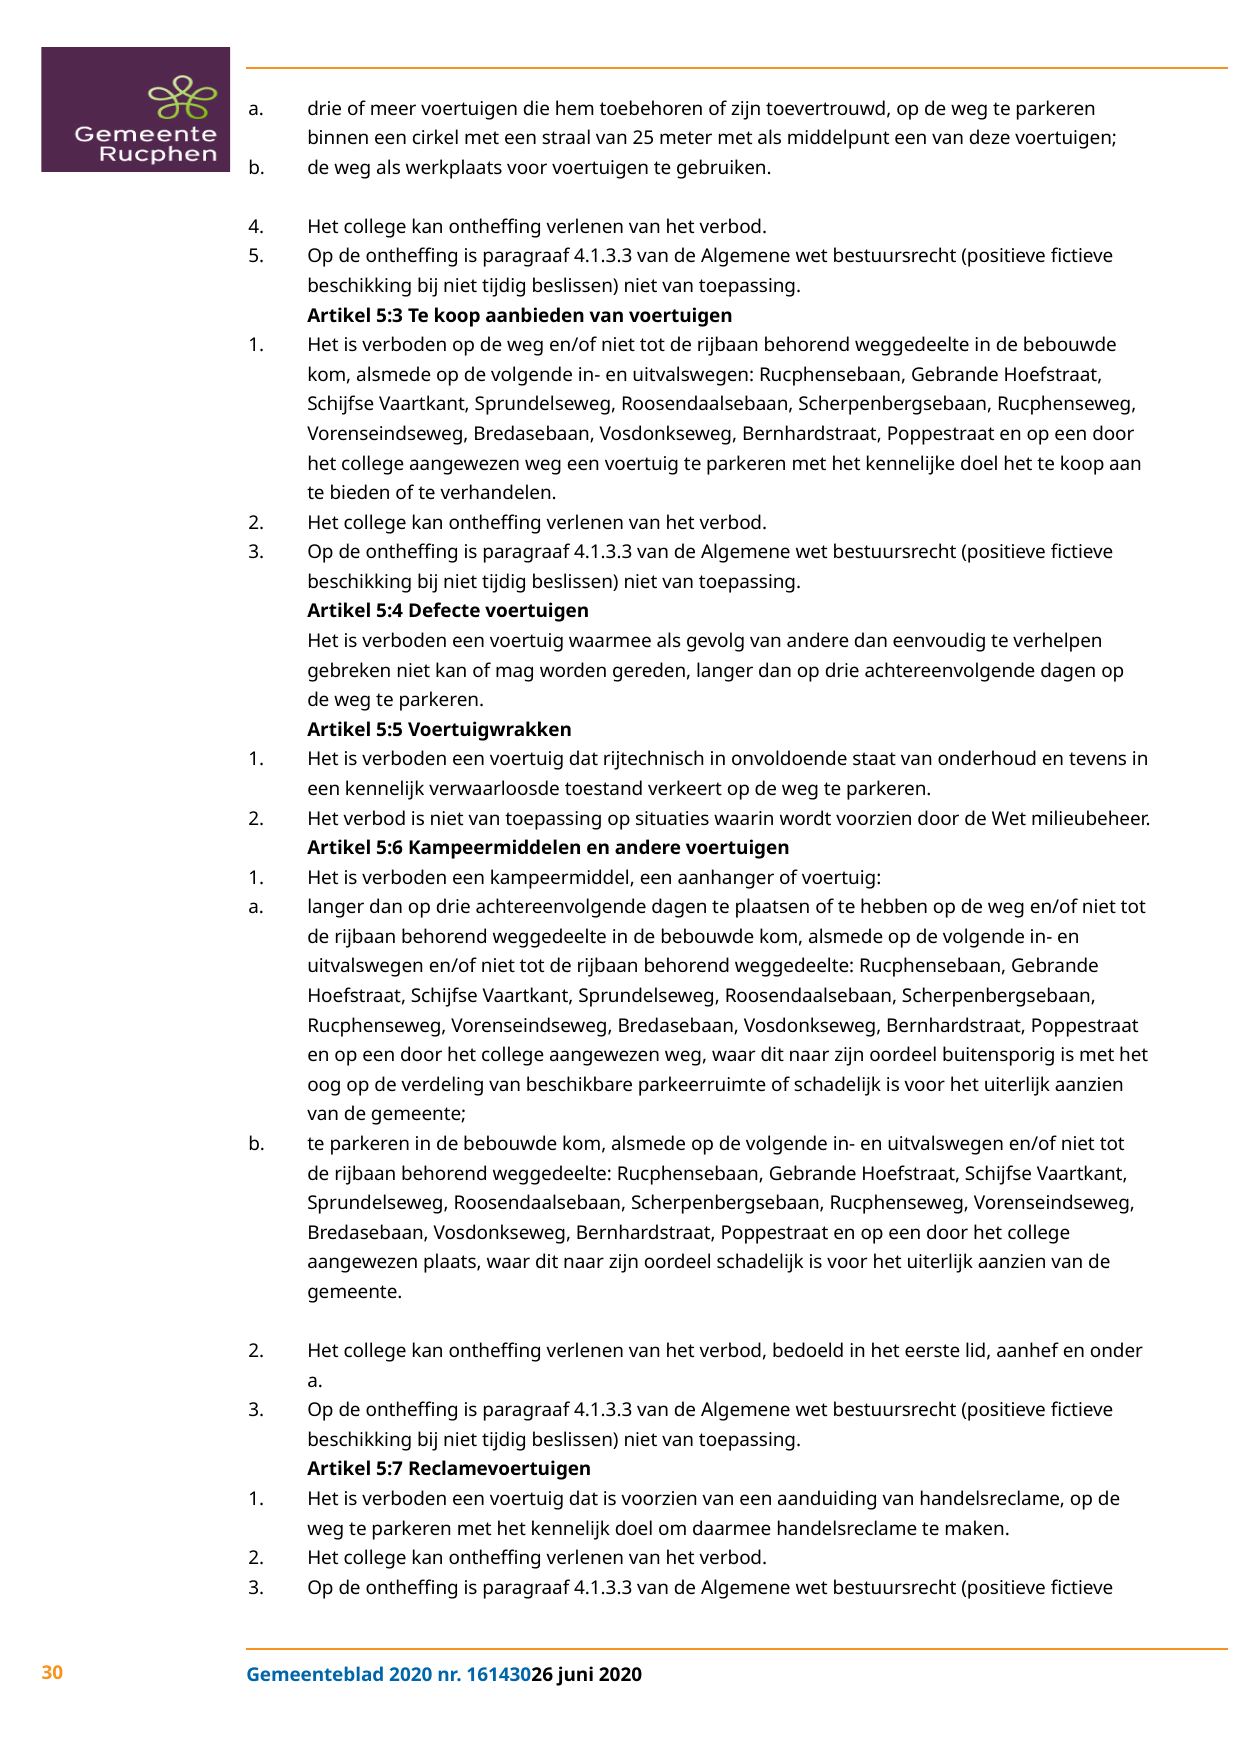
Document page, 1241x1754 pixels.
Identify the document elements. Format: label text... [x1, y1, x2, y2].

list Het is verboden een kampeermiddel, een aanhanger of voertuig: [248, 864, 1152, 890]
list Het is verboden een voertuig dat is voorzien van een aanduiding van handelsreclame, op de weg te parkeren met het kennelijk doel om daarmee handelsreclame te maken. [248, 1485, 1152, 1541]
list drie of meer voertuigen die hem toebehoren of zijn toevertrouwd, op de weg te parkeren binnen een cirkel met een straal van 25 meter met als middelpunt een van deze voertuigen; [248, 95, 1152, 150]
list Het is verboden een voertuig waarmee als gevolg van andere dan eenvoudig te verhelpen gebreken niet kan of mag worden gereden, langer dan op drie achtereenvolgende dagen op de weg te parkeren. [248, 627, 1152, 712]
list Artikel 5:3 Te koop aanbieden van voertuigen [248, 302, 1152, 328]
list langer dan op drie achtereenvolgende dagen te plaatsen of te hebben op de weg en/of niet tot de rijbaan behorend weggedeelte in de bebouwde kom, alsmede op de volgende in- en uitvalswegen en/of niet tot de rijbaan behorend weggedeelte: Rucphensebaan, Gebrande Hoefstraat, Schijfse Vaartkant, Sprundelseweg, Roosendaalsebaan, Scherpenbergsebaan, Rucphenseweg, Vorenseindseweg, Bredasebaan, Vosdonkseweg, Bernhardstraat, Poppestraat en op een door het college aangewezen weg, waar dit naar zijn oordeel buitensporig is met het oog op de verdeling van beschikbare parkeerruimte of schadelijk is voor het uiterlijk aanzien van de gemeente; [248, 893, 1152, 1126]
list Op de ontheffing is paragraaf 4.1.3.3 van de Algemene wet bestuursrecht (positieve fictieve beschikking bij niet tijdig beslissen) niet van toepassing. [248, 243, 1152, 298]
list Het is verboden op de weg en/of niet tot de rijbaan behorend weggedeelte in de bebouwde kom, alsmede op de volgende in- en uitvalswegen: Rucphensebaan, Gebrande Hoefstraat, Schijfse Vaartkant, Sprundelseweg, Roosendaalsebaan, Scherpenbergsebaan, Rucphenseweg, Vorenseindseweg, Bredasebaan, Vosdonkseweg, Bernhardstraat, Poppestraat en op een door het college aangewezen weg een voertuig te parkeren met het kennelijke doel het te koop aan te bieden of te verhandelen. [248, 331, 1152, 505]
list te parkeren in de bebouwde kom, alsmede op de volgende in- en uitvalswegen en/of niet tot de rijbaan behorend weggedeelte: Rucphensebaan, Gebrande Hoefstraat, Schijfse Vaartkant, Sprundelseweg, Roosendaalsebaan, Scherpenbergsebaan, Rucphenseweg, Vorenseindseweg, Bredasebaan, Vosdonkseweg, Bernhardstraat, Poppestraat en op een door het college aangewezen plaats, waar dit naar zijn oordeel schadelijk is voor het uiterlijk aanzien van de gemeente. [248, 1130, 1152, 1304]
list Op de ontheffing is paragraaf 4.1.3.3 van de Algemene wet bestuursrecht (positieve fictieve beschikking bij niet tijdig beslissen) niet van toepassing. [248, 1396, 1152, 1452]
list de weg als werkplaats voor voertuigen te gebruiken. [248, 154, 1152, 180]
list Het college kan ontheffing verlenen van het verbod. [248, 509, 1152, 535]
list Op de ontheffing is paragraaf 4.1.3.3 van de Algemene wet bestuursrecht (positieve fictieve [248, 1574, 1152, 1600]
list Het is verboden een voertuig dat rijtechnisch in onvoldoende staat van onderhoud en tevens in een kennelijk verwaarloosde toestand verkeert op de weg te parkeren. [248, 746, 1152, 801]
list Het college kan ontheffing verlenen van het verbod. [248, 213, 1152, 239]
list Op de ontheffing is paragraaf 4.1.3.3 van de Algemene wet bestuursrecht (positieve fictieve beschikking bij niet tijdig beslissen) niet van toepassing. [248, 538, 1152, 594]
list Artikel 5:4 Defecte voertuigen [248, 598, 1152, 623]
list Artikel 5:7 Reclamevoertuigen [248, 1456, 1152, 1481]
list Het verbod is niet van toepassing op situaties waarin wordt voorzien door de Wet milieubeheer. [248, 805, 1152, 831]
list Het college kan ontheffing verlenen van het verbod. [248, 1544, 1152, 1570]
list Artikel 5:6 Kampeermiddelen en andere voertuigen [248, 834, 1152, 860]
list Het college kan ontheffing verlenen van het verbod, bedoeld in het eerste lid, aanhef en onder a. [248, 1337, 1152, 1393]
picture [41, 47, 231, 172]
list Artikel 5:5 Voertuigwrakken [248, 716, 1152, 742]
